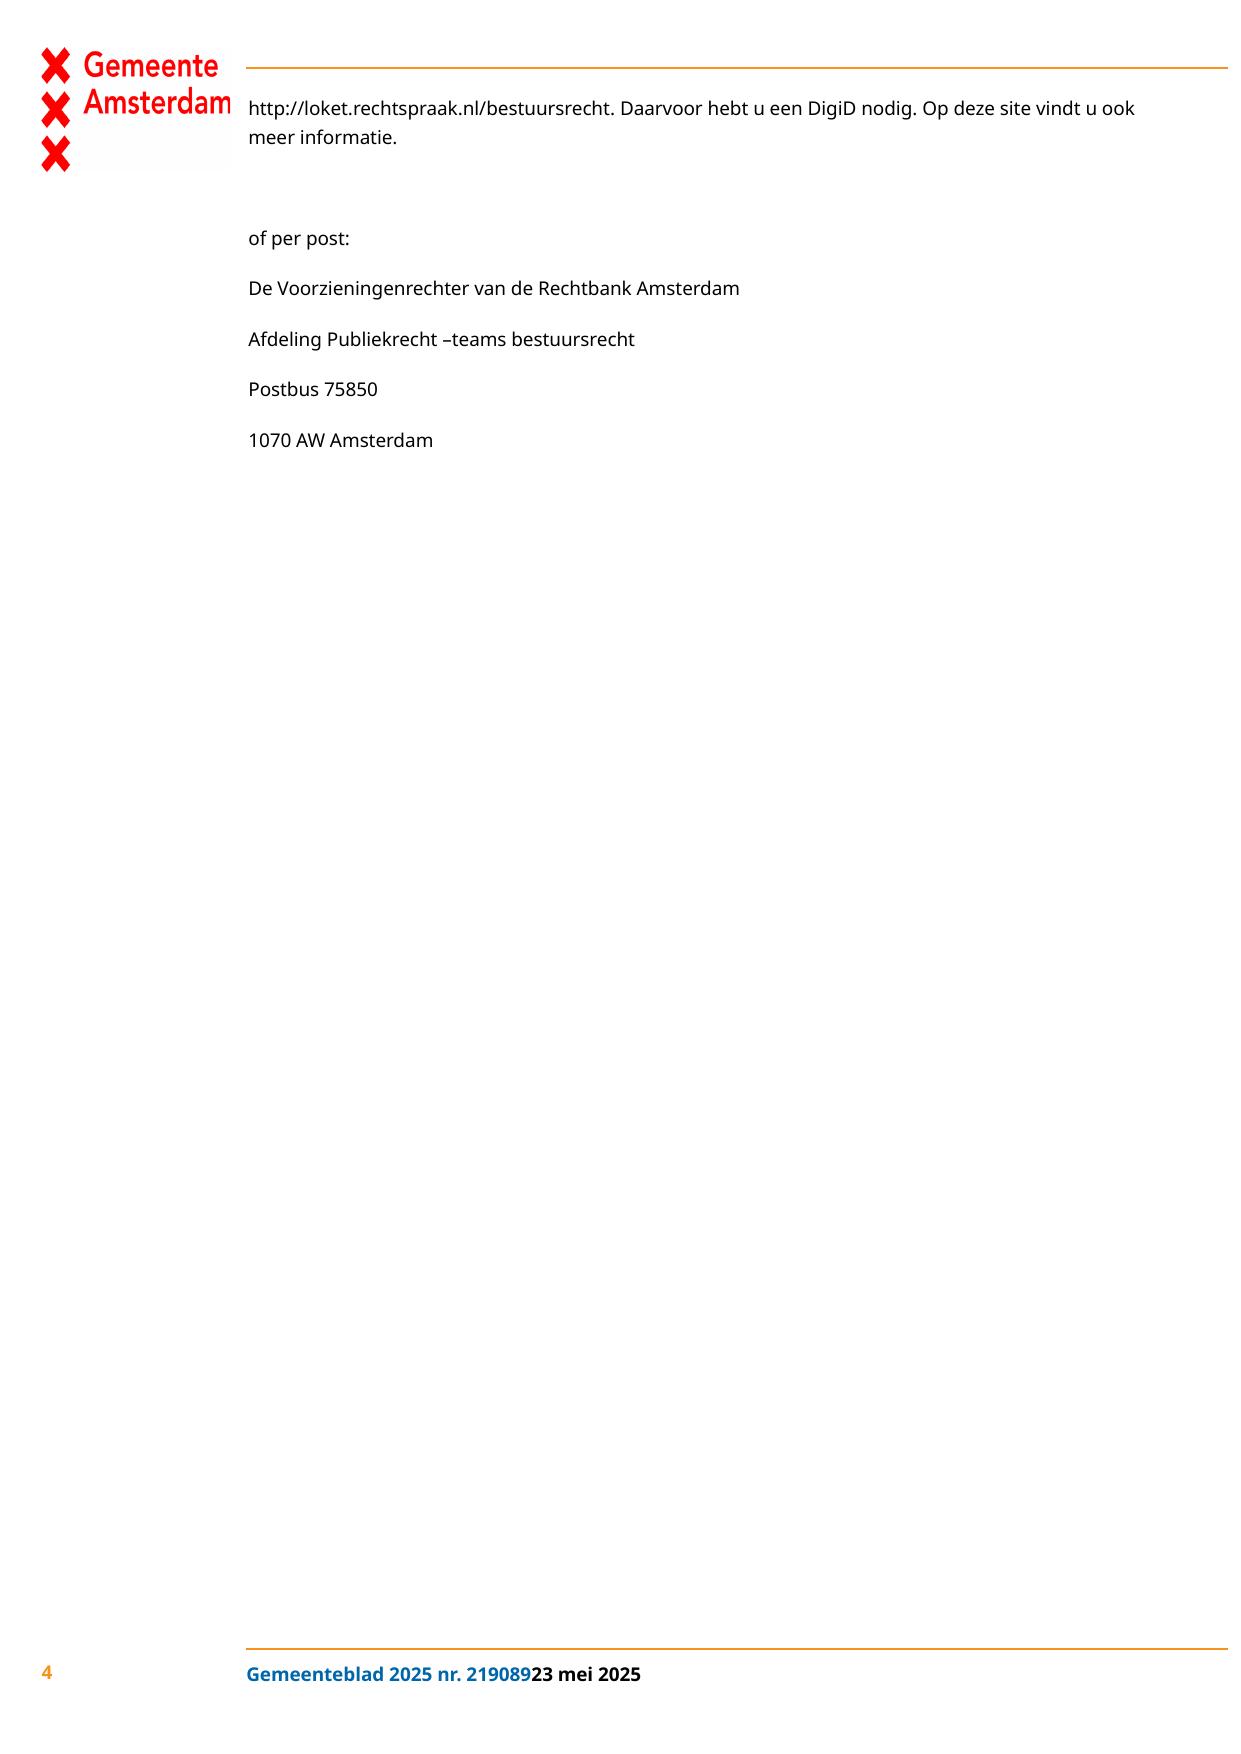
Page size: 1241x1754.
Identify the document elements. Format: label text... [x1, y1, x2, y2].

text of per post: [248, 225, 1152, 251]
text Afdeling Publiekrecht –teams bestuursrecht [248, 326, 1152, 352]
text 1070 AW Amsterdam [248, 427, 1152, 453]
picture [41, 47, 231, 172]
text De Voorzieningenrechter van de Rechtbank Amsterdam [248, 276, 1152, 301]
text Postbus 75850 [248, 376, 1152, 402]
text http://loket.rechtspraak.nl/bestuursrecht. Daarvoor hebt u een DigiD nodig. Op deze site vindt u ook meer informatie. [248, 95, 1152, 150]
